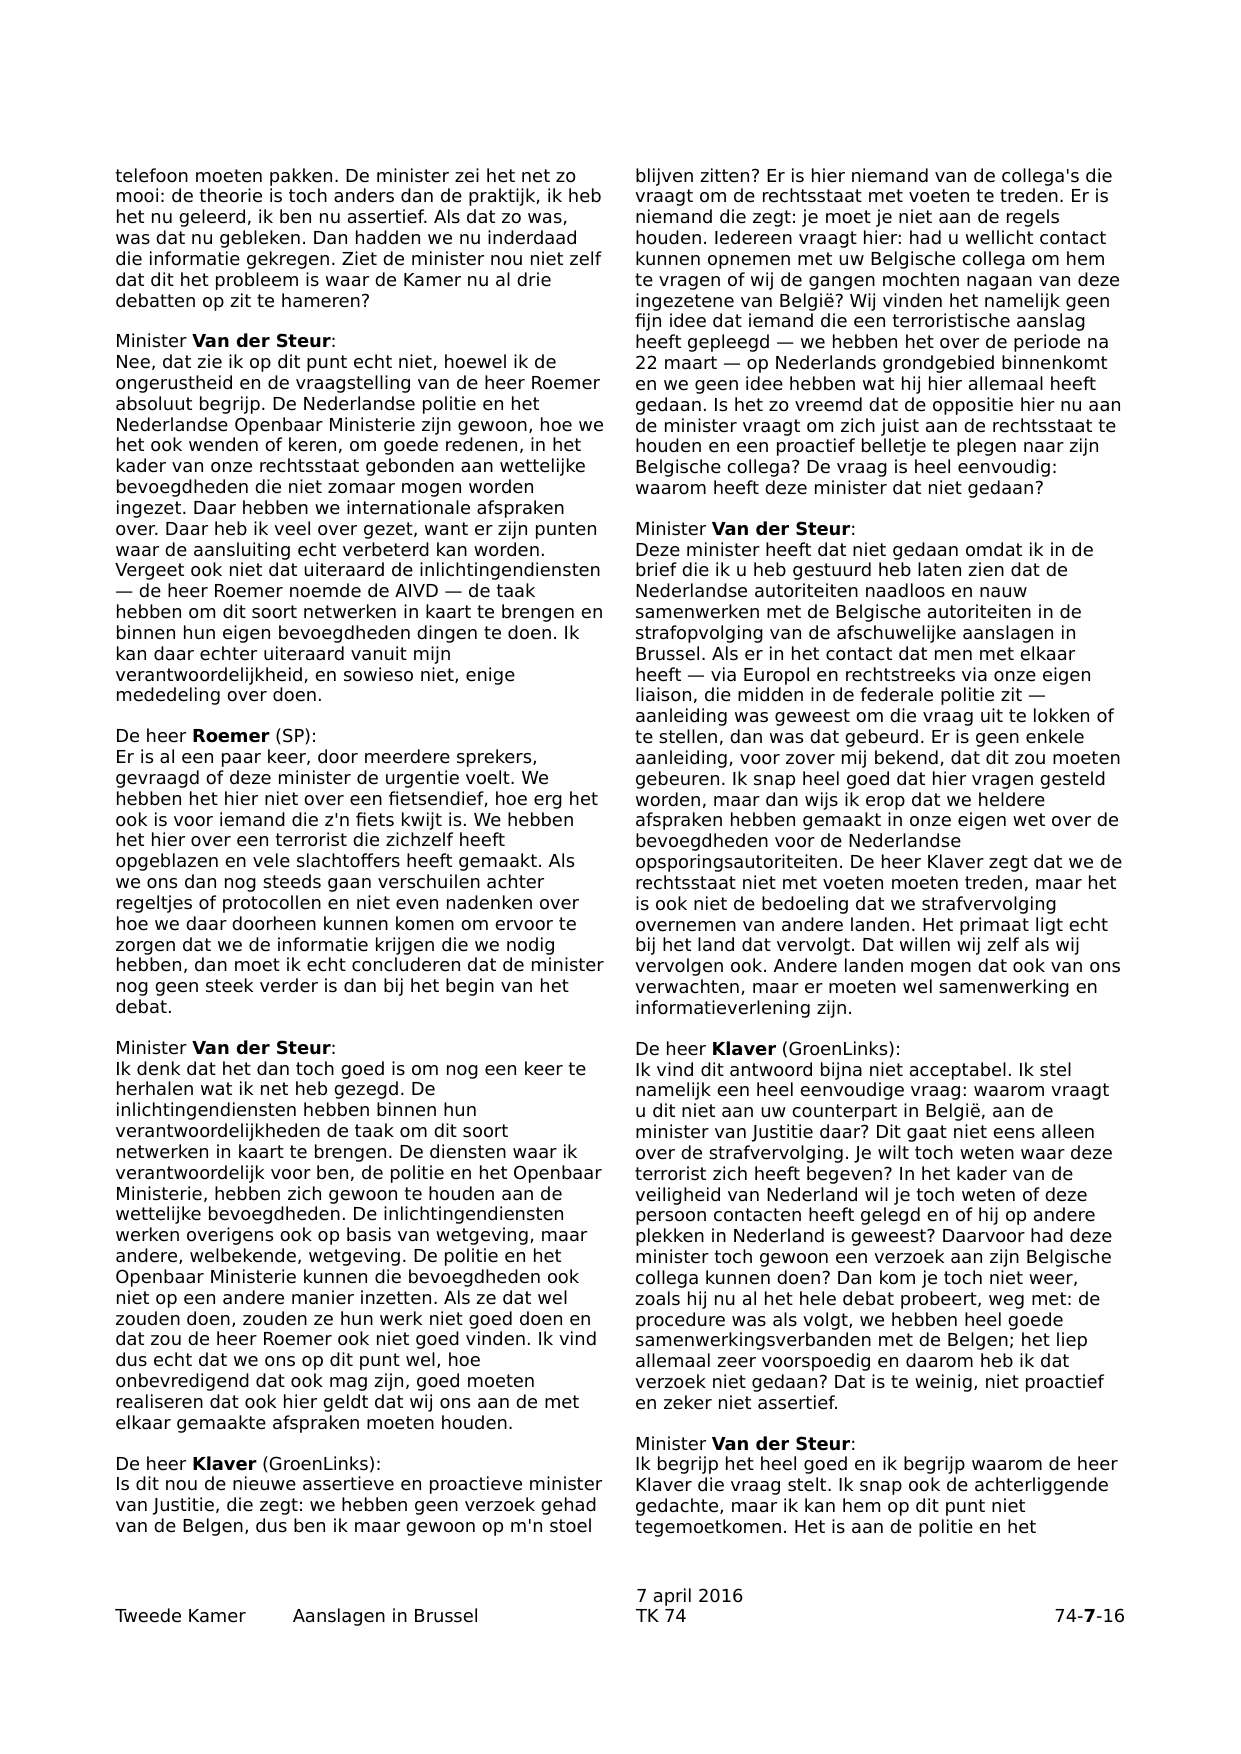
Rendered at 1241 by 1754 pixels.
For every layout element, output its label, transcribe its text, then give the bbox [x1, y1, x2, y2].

text Is dit nou de nieuwe assertieve en proactieve minister van Justitie, die zegt: we hebben geen verzoek gehad van de Belgen, dus ben ik maar gewoon op m'n stoel [115, 1474, 605, 1537]
text Minister Van der Steur: [115, 331, 605, 352]
text Deze minister heeft dat niet gedaan omdat ik in de brief die ik u heb gestuurd heb laten zien dat de Nederlandse autoriteiten naadloos en nauw samenwerken met de Belgische autoriteiten in de strafopvolging van de afschuwelijke aanslagen in Brussel. Als er in het contact dat men met elkaar heeft — via Europol en rechtstreeks via onze eigen liaison, die midden in de federale politie zit — aanleiding was geweest om die vraag uit te lokken of te stellen, dan was dat gebeurd. Er is geen enkele aanleiding, voor zover mij bekend, dat dit zou moeten gebeuren. Ik snap heel goed dat hier vragen gesteld worden, maar dan wijs ik erop dat we heldere afspraken hebben gemaakt in onze eigen wet over de bevoegdheden voor de Nederlandse opsporingsautoriteiten. De heer Klaver zegt dat we de rechtsstaat niet met voeten moeten treden, maar het is ook niet de bedoeling dat we strafvervolging overnemen van andere landen. Het primaat ligt echt bij het land dat vervolgt. Dat willen wij zelf als wij vervolgen ook. Andere landen mogen dat ook van ons verwachten, maar er moeten wel samenwerking en informatieverlening zijn. [635, 539, 1125, 1018]
text Ik vind dit antwoord bijna niet acceptabel. Ik stel namelijk een heel eenvoudige vraag: waarom vraagt u dit niet aan uw counterpart in België, aan de minister van Justitie daar? Dit gaat niet eens alleen over de strafvervolging. Je wilt toch weten waar deze terrorist zich heeft begeven? In het kader van de veiligheid van Nederland wil je toch weten of deze persoon contacten heeft gelegd en of hij op andere plekken in Nederland is geweest? Daarvoor had deze minister toch gewoon een verzoek aan zijn Belgische collega kunnen doen? Dan kom je toch niet weer, zoals hij nu al het hele debat probeert, weg met: de procedure was als volgt, we hebben heel goede samenwerkingsverbanden met de Belgen; het liep allemaal zeer voorspoedig en daarom heb ik dat verzoek niet gedaan? Dat is te weinig, niet proactief en zeker niet assertief. [635, 1059, 1125, 1413]
text Ik denk dat het dan toch goed is om nog een keer te herhalen wat ik net heb gezegd. De inlichtingendiensten hebben binnen hun verantwoordelijkheden de taak om dit soort netwerken in kaart te brengen. De diensten waar ik verantwoordelijk voor ben, de politie en het Openbaar Ministerie, hebben zich gewoon te houden aan de wettelijke bevoegdheden. De inlichtingendiensten werken overigens ook op basis van wetgeving, maar andere, welbekende, wetgeving. De politie en het Openbaar Ministerie kunnen die bevoegdheden ook niet op een andere manier inzetten. Als ze dat wel zouden doen, zouden ze hun werk niet goed doen en dat zou de heer Roemer ook niet goed vinden. Ik vind dus echt dat we ons op dit punt wel, hoe onbevredigend dat ook mag zijn, goed moeten realiseren dat ook hier geldt dat wij ons aan de met elkaar gemaakte afspraken moeten houden. [115, 1058, 605, 1433]
text De heer Roemer (SP): [115, 726, 605, 747]
text Er is al een paar keer, door meerdere sprekers, gevraagd of deze minister de urgentie voelt. We hebben het hier niet over een fietsendief, hoe erg het ook is voor iemand die z'n fiets kwijt is. We hebben het hier over een terrorist die zichzelf heeft opgeblazen en vele slachtoffers heeft gemaakt. Als we ons dan nog steeds gaan verschuilen achter regeltjes of protocollen en niet even nadenken over hoe we daar doorheen kunnen komen om ervoor te zorgen dat we de informatie krijgen die we nodig hebben, dan moet ik echt concluderen dat de minister nog geen steek verder is dan bij het begin van het debat. [115, 747, 605, 1018]
text Ik begrijp het heel goed en ik begrijp waarom de heer Klaver die vraag stelt. Ik snap ook de achterliggende gedachte, maar ik kan hem op dit punt niet tegemoetkomen. Het is aan de politie en het [635, 1454, 1125, 1537]
text Minister Van der Steur: [115, 1038, 605, 1058]
text telefoon moeten pakken. De minister zei het net zo mooi: de theorie is toch anders dan de praktijk, ik heb het nu geleerd, ik ben nu assertief. Als dat zo was, was dat nu gebleken. Dan hadden we nu inderdaad die informatie gekregen. Ziet de minister nou niet zelf dat dit het probleem is waar de Kamer nu al drie debatten op zit te hameren? [115, 165, 605, 311]
text blijven zitten? Er is hier niemand van de collega's die vraagt om de rechtsstaat met voeten te treden. Er is niemand die zegt: je moet je niet aan de regels houden. Iedereen vraagt hier: had u wellicht contact kunnen opnemen met uw Belgische collega om hem te vragen of wij de gangen mochten nagaan van deze ingezetene van België? Wij vinden het namelijk geen fijn idee dat iemand die een terroristische aanslag heeft gepleegd — we hebben het over de periode na 22 maart — op Nederlands grondgebied binnenkomt en we geen idee hebben wat hij hier allemaal heeft gedaan. Is het zo vreemd dat de oppositie hier nu aan de minister vraagt om zich juist aan de rechtsstaat te houden en een proactief belletje te plegen naar zijn Belgische collega? De vraag is heel eenvoudig: waarom heeft deze minister dat niet gedaan? [635, 165, 1125, 499]
text Minister Van der Steur: [635, 1433, 1125, 1454]
text Nee, dat zie ik op dit punt echt niet, hoewel ik de ongerustheid en de vraagstelling van de heer Roemer absoluut begrijp. De Nederlandse politie en het Nederlandse Openbaar Ministerie zijn gewoon, hoe we het ook wenden of keren, om goede redenen, in het kader van onze rechtsstaat gebonden aan wettelijke bevoegdheden die niet zomaar mogen worden ingezet. Daar hebben we internationale afspraken over. Daar heb ik veel over gezet, want er zijn punten waar de aansluiting echt verbeterd kan worden. Vergeet ook niet dat uiteraard de inlichtingendiensten — de heer Roemer noemde de AIVD — de taak hebben om dit soort netwerken in kaart te brengen en binnen hun eigen bevoegdheden dingen te doen. Ik kan daar echter uiteraard vanuit mijn verantwoordelijkheid, en sowieso niet, enige mededeling over doen. [115, 352, 605, 706]
text De heer Klaver (GroenLinks): [635, 1038, 1125, 1059]
text Minister Van der Steur: [635, 519, 1125, 539]
text De heer Klaver (GroenLinks): [115, 1453, 605, 1474]
